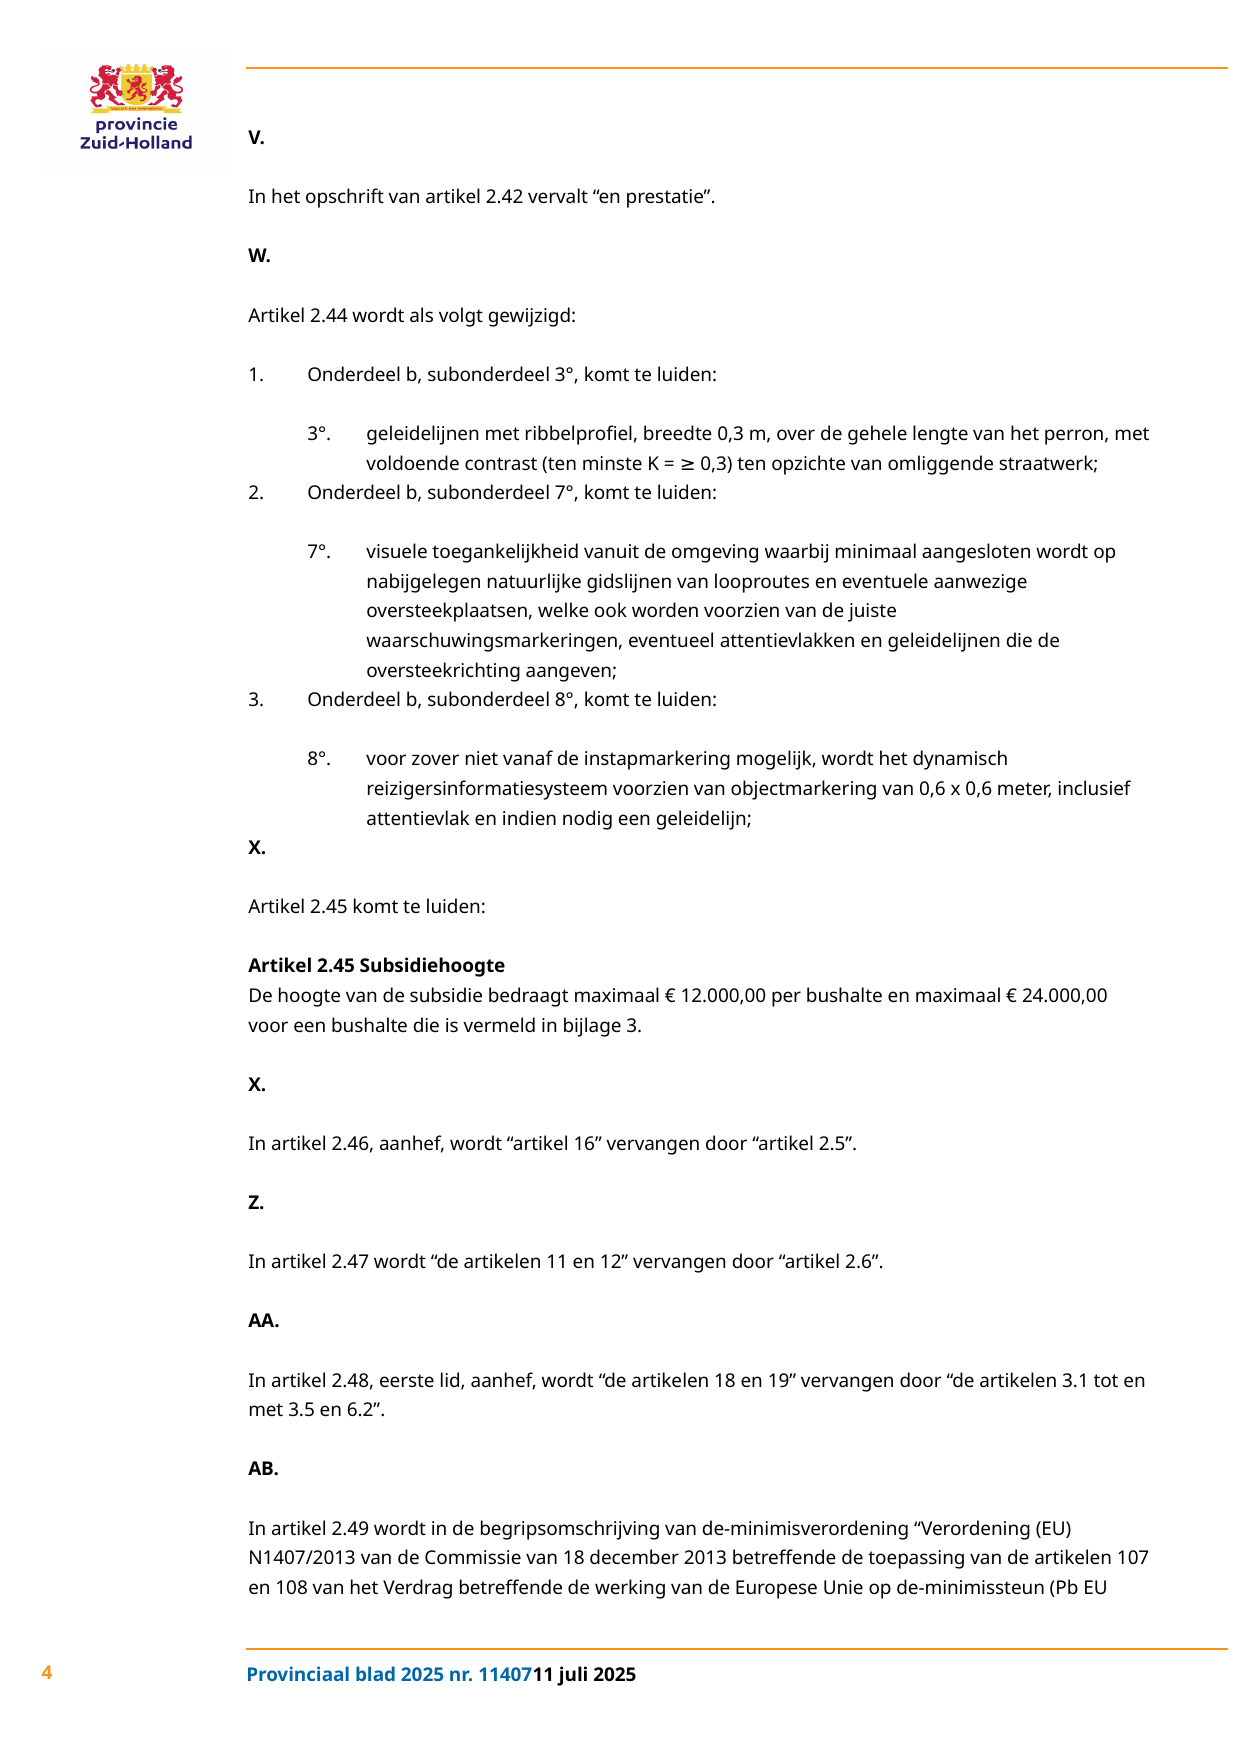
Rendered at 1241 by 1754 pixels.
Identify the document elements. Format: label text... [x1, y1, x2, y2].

text X. [248, 1071, 1152, 1097]
text Artikel 2.45 Subsidiehoogte [248, 953, 1152, 978]
text X. [248, 834, 1152, 860]
text De hoogte van de subsidie bedraagt maximaal € 12.000,00 per bushalte en maximaal € 24.000,00 voor een bushalte die is vermeld in bijlage 3. [248, 982, 1152, 1038]
text In artikel 2.46, aanhef, wordt “artikel 16” vervangen door “artikel 2.5”. [248, 1130, 1152, 1156]
text W. [248, 243, 1152, 268]
text In artikel 2.48, eerste lid, aanhef, wordt “de artikelen 18 en 19” vervangen door “de artikelen 3.1 tot en met 3.5 en 6.2”. [248, 1367, 1152, 1422]
picture [41, 47, 231, 172]
text In het opschrift van artikel 2.42 vervalt “en prestatie”. [248, 183, 1152, 209]
list voor zover niet vanaf de instapmarkering mogelijk, wordt het dynamisch reizigersinformatiesysteem voorzien van objectmarkering van 0,6 x 0,6 meter, inclusief attentievlak en indien nodig een geleidelijn; [307, 746, 1152, 831]
list Onderdeel b, subonderdeel 3°, komt te luiden: [248, 361, 1152, 387]
list Onderdeel b, subonderdeel 8°, komt te luiden: [248, 686, 1152, 712]
text In artikel 2.47 wordt “de artikelen 11 en 12” vervangen door “artikel 2.6”. [248, 1248, 1152, 1274]
list geleidelijnen met ribbelprofiel, breedte 0,3 m, over de gehele lengte van het perron, met voldoende contrast (ten minste K = ≥ 0,3) ten opzichte van omliggende straatwerk; [307, 420, 1152, 476]
text Z. [248, 1189, 1152, 1215]
text AA. [248, 1308, 1152, 1333]
text In artikel 2.49 wordt in de begripsomschrijving van de-minimisverordening “Verordening (EU) N1407/2013 van de Commissie van 18 december 2013 betreffende de toepassing van de artikelen 107 en 108 van het Verdrag betreffende de werking van de Europese Unie op de-minimissteun (Pb EU [248, 1515, 1152, 1600]
list visuele toegankelijkheid vanuit de omgeving waarbij minimaal aangesloten wordt op nabijgelegen natuurlijke gidslijnen van looproutes en eventuele aanwezige oversteekplaatsen, welke ook worden voorzien van de juiste waarschuwingsmarkeringen, eventueel attentievlakken en geleidelijnen die de oversteekrichting aangeven; [307, 538, 1152, 683]
text Artikel 2.44 wordt als volgt gewijzigd: [248, 302, 1152, 328]
list Onderdeel b, subonderdeel 7°, komt te luiden: [248, 479, 1152, 505]
text Artikel 2.45 komt te luiden: [248, 893, 1152, 919]
text AB. [248, 1456, 1152, 1481]
text V. [248, 124, 1152, 150]
